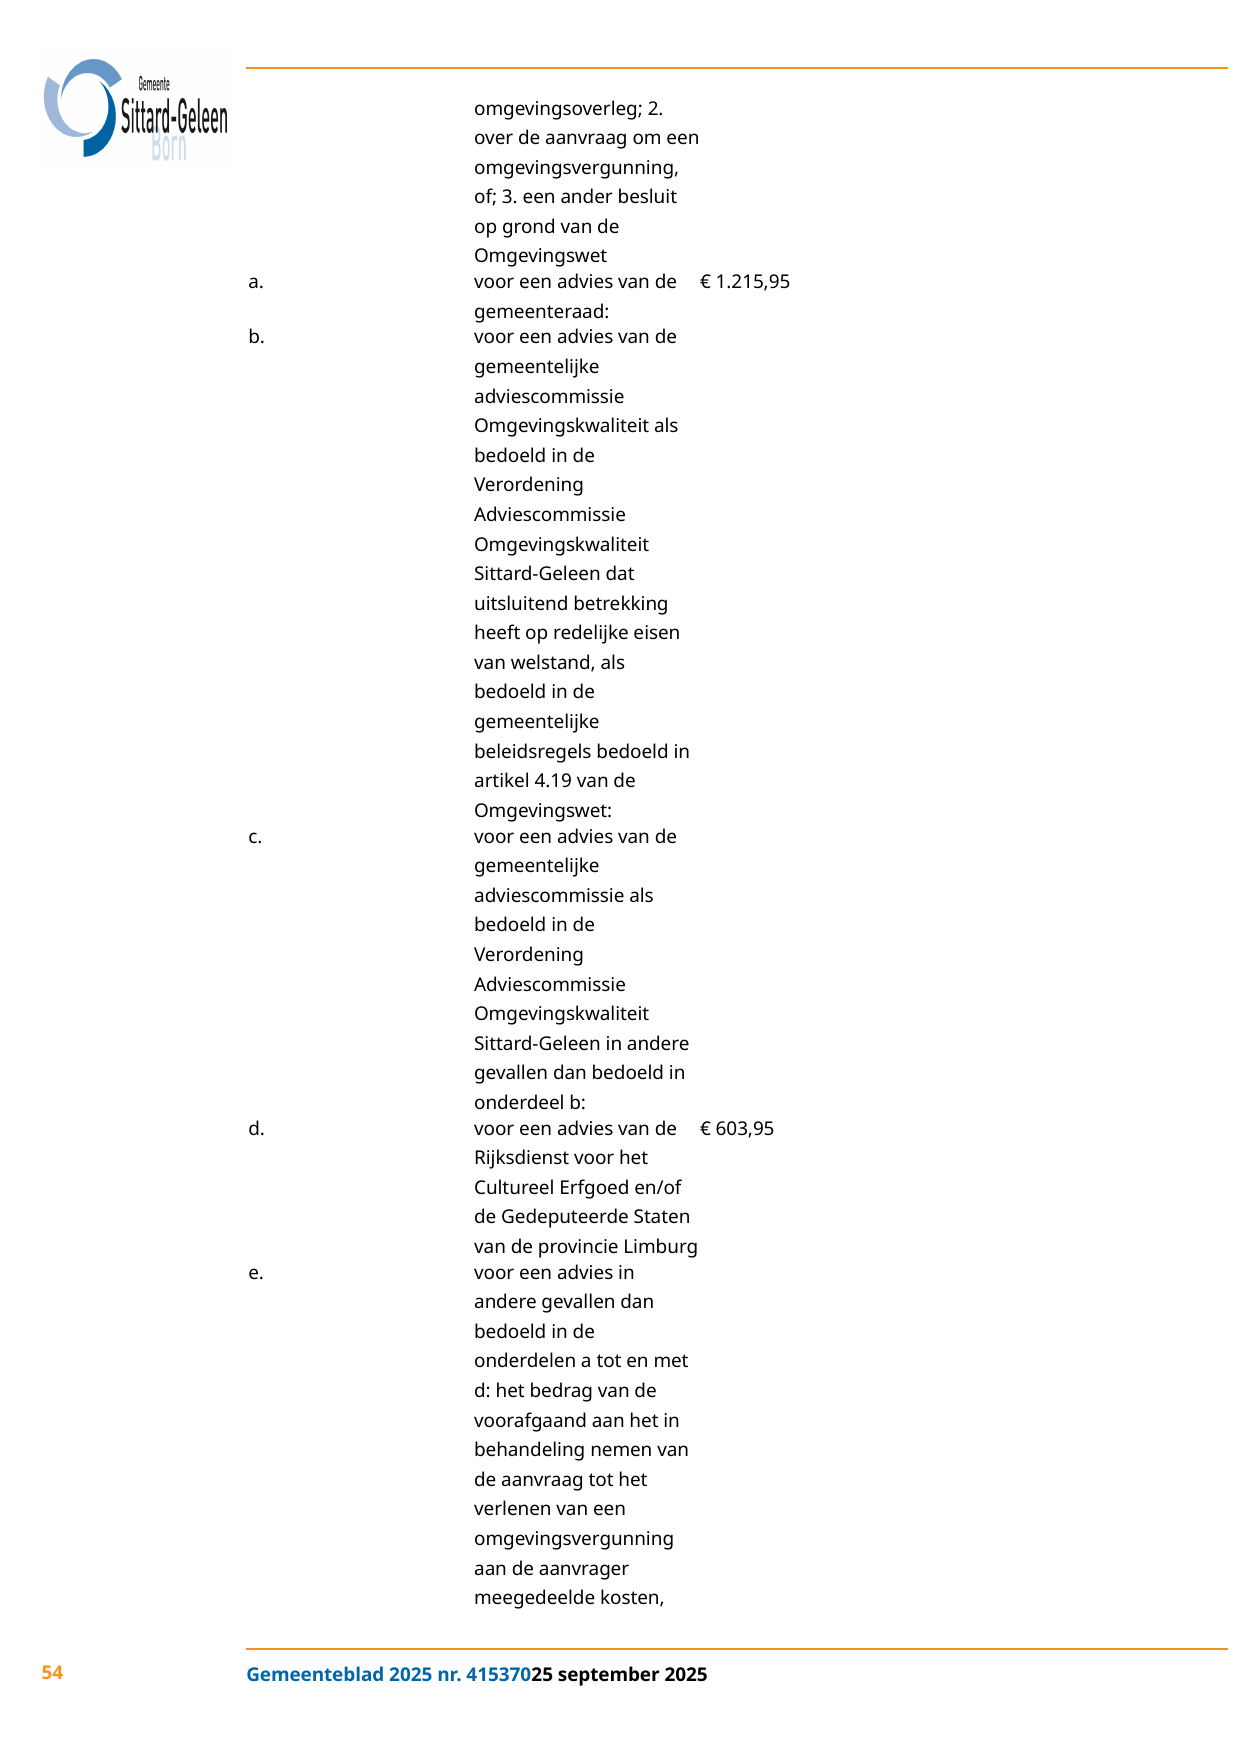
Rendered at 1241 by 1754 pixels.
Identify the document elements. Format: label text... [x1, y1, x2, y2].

table_cell voor een advies van de gemeentelijke adviescommissie als bedoeld in de Verordening Adviescommissie Omgevingskwaliteit Sittard-Geleen in andere gevallen dan bedoeld in onderdeel b: [474, 823, 700, 1115]
table_cell [926, 1259, 1152, 1610]
table_cell [700, 95, 926, 268]
table_cell d. [248, 1115, 474, 1259]
table_cell [926, 95, 1152, 268]
table_cell [926, 324, 1152, 823]
table_cell [700, 324, 926, 823]
table_cell [926, 823, 1152, 1115]
table_cell [700, 1259, 926, 1610]
table_cell a. [248, 269, 474, 324]
table_cell voor een advies van de Rijksdienst voor het Cultureel Erfgoed en/of de Gedeputeerde Staten van de provincie Limburg [474, 1115, 700, 1259]
table_cell e. [248, 1259, 474, 1610]
table_cell [248, 95, 474, 268]
table_cell [700, 823, 926, 1115]
table_cell voor een advies in andere gevallen dan bedoeld in de onderdelen a tot en met d: het bedrag van de voorafgaand aan het in behandeling nemen van de aanvraag tot het verlenen van een omgevingsvergunning aan de aanvrager meegedeelde kosten, [474, 1259, 700, 1610]
table_cell b. [248, 324, 474, 823]
table_cell voor een advies van de gemeenteraad: [474, 269, 700, 324]
table_cell omgevingsoverleg; 2. over de aanvraag om een omgevingsvergunning, of; 3. een ander besluit op grond van de Omgevingswet [474, 95, 700, 268]
table_cell € 603,95 [700, 1115, 926, 1259]
table_cell [926, 1115, 1152, 1259]
table_cell [926, 269, 1152, 324]
table_cell c. [248, 823, 474, 1115]
table_cell € 1.215,95 [700, 269, 926, 324]
picture [41, 47, 231, 172]
table_cell voor een advies van de gemeentelijke adviescommissie Omgevingskwaliteit als bedoeld in de Verordening Adviescommissie Omgevingskwaliteit Sittard-Geleen dat uitsluitend betrekking heeft op redelijke eisen van welstand, als bedoeld in de gemeentelijke beleidsregels bedoeld in artikel 4.19 van de Omgevingswet: [474, 324, 700, 823]
